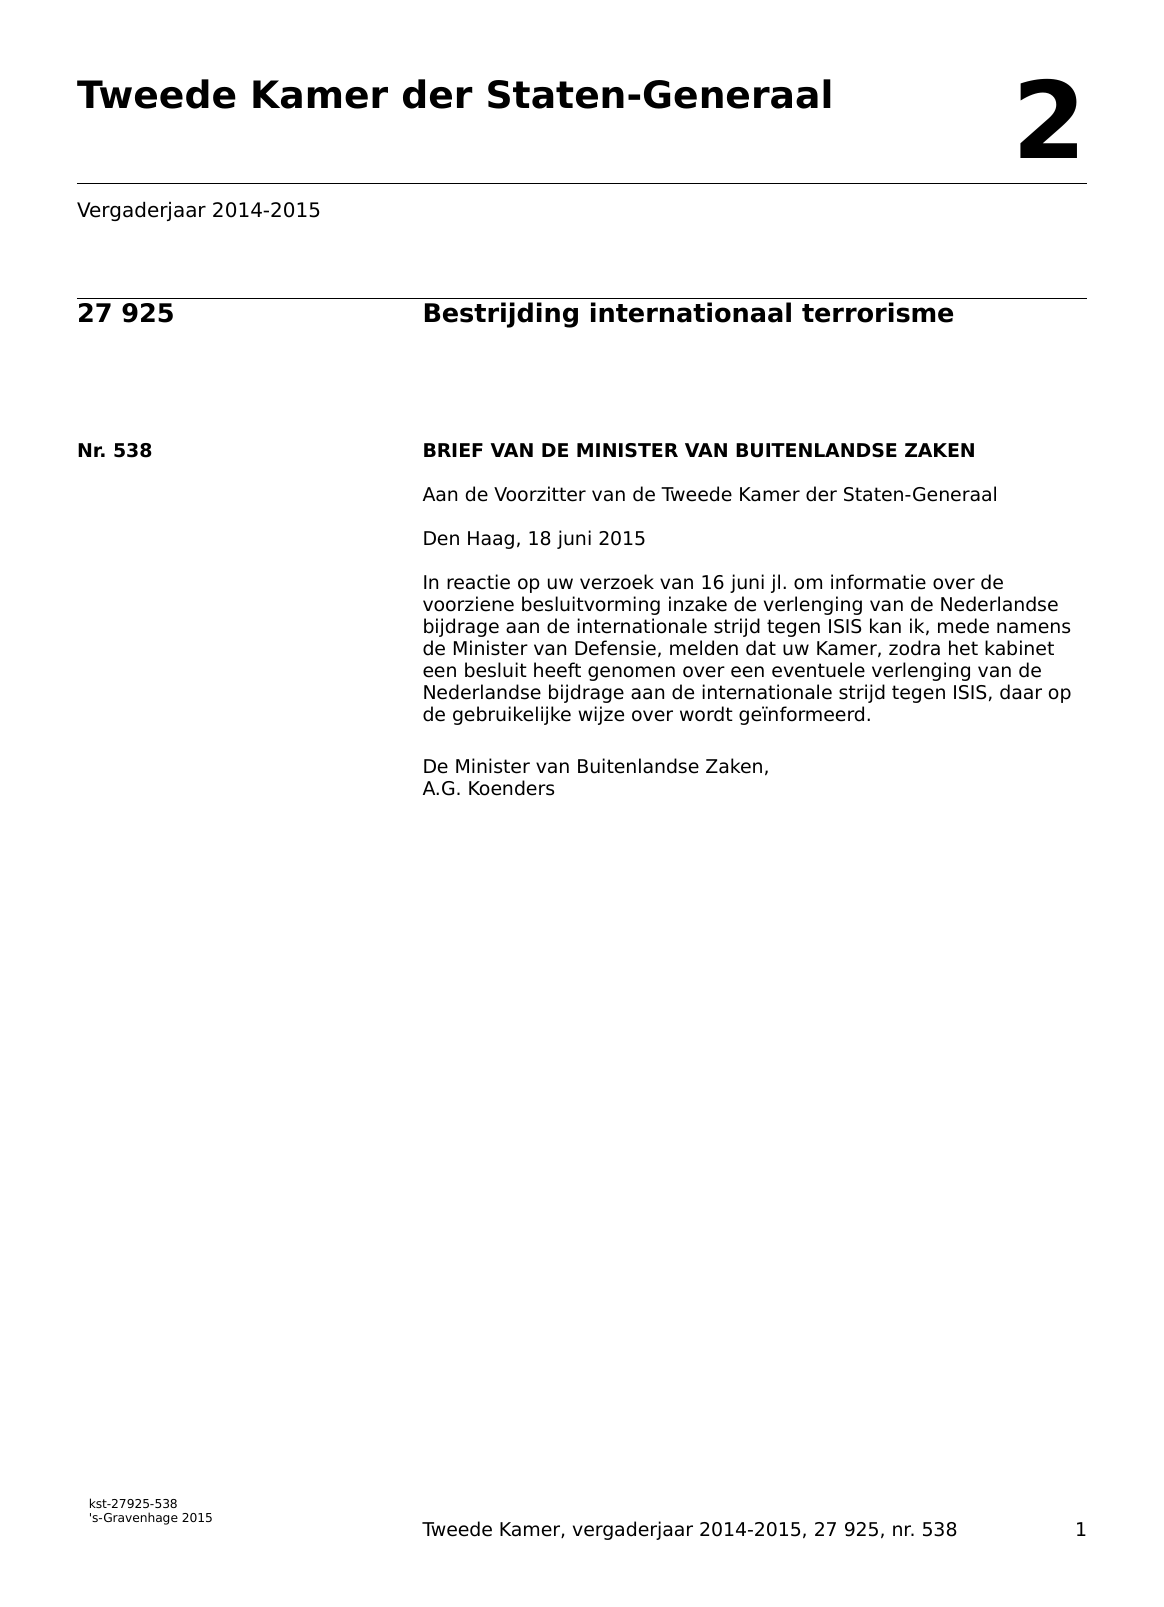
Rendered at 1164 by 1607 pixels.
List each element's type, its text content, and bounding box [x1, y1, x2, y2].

text 's-Gravenhage 2015 [88, 1511, 323, 1525]
table_header 2 [886, 59, 1087, 183]
table_header Tweede Kamer der Staten-Generaal [77, 59, 886, 183]
text Aan de Voorzitter van de Tweede Kamer der Staten-Generaal [422, 484, 1087, 506]
text De Minister van Buitenlandse Zaken, A.G. Koenders [422, 756, 1087, 800]
text kst-27925-538 [88, 1497, 323, 1511]
subtitle 27 925 Bestrijding internationaal terrorisme [77, 299, 1087, 329]
text Den Haag, 18 juni 2015 [422, 528, 1087, 550]
table_cell Vergaderjaar 2014-2015 [77, 184, 1087, 298]
subtitle Nr. 538 BRIEF VAN DE MINISTER VAN BUITENLANDSE ZAKEN [77, 440, 1087, 462]
text In reactie op uw verzoek van 16 juni jl. om informatie over de voorziene besluitvorming inzake de verlenging van de Nederlandse bijdrage aan de internationale strijd tegen ISIS kan ik, mede namens de Minister van Defensie, melden dat uw Kamer, zodra het kabinet een besluit heeft genomen over een eventuele verlenging van de Nederlandse bijdrage aan de internationale strijd tegen ISIS, daar op de gebruikelijke wijze over wordt geïnformeerd. [422, 572, 1087, 726]
